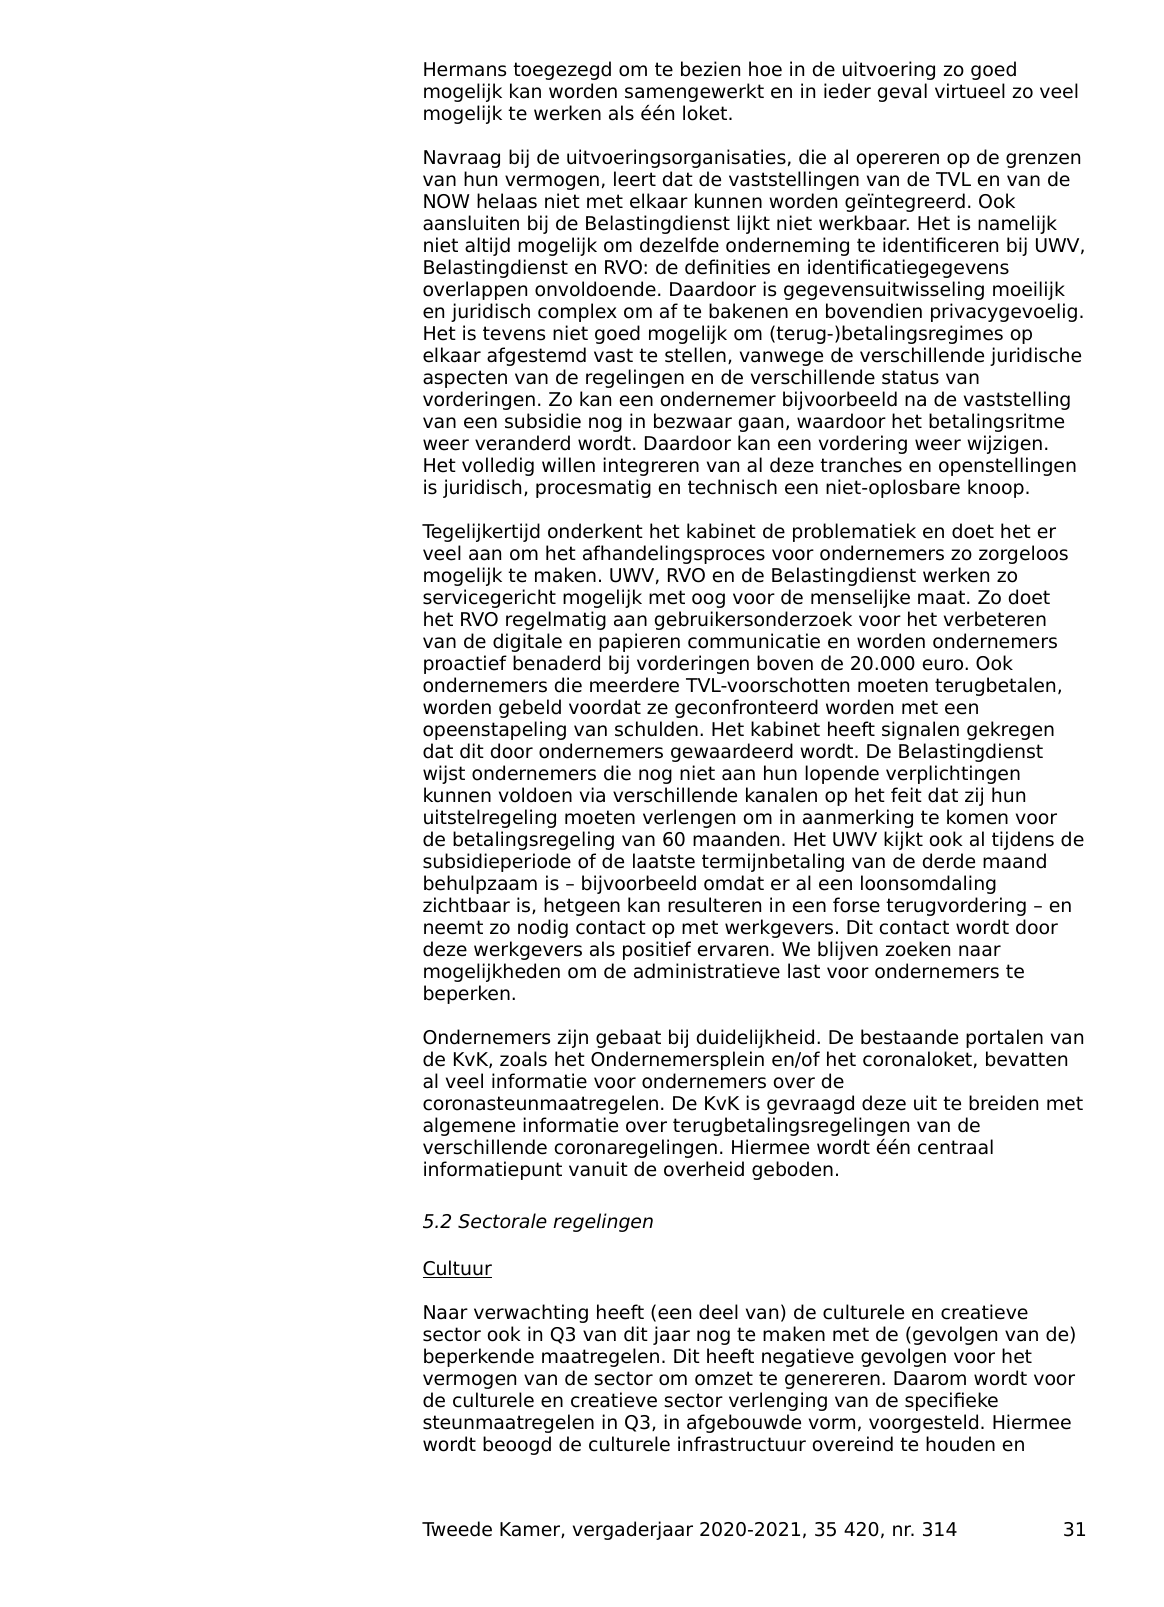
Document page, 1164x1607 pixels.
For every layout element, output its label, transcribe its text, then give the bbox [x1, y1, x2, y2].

text Navraag bij de uitvoeringsorganisaties, die al opereren op de grenzen van hun vermogen, leert dat de vaststellingen van de TVL en van de NOW helaas niet met elkaar kunnen worden geïntegreerd. Ook aansluiten bij de Belastingdienst lijkt niet werkbaar. Het is namelijk niet altijd mogelijk om dezelfde onderneming te identificeren bij UWV, Belastingdienst en RVO: de definities en identificatiegegevens overlappen onvoldoende. Daardoor is gegevensuitwisseling moeilijk en juridisch complex om af te bakenen en bovendien privacygevoelig. Het is tevens niet goed mogelijk om (terug-)betalingsregimes op elkaar afgestemd vast te stellen, vanwege de verschillende juridische aspecten van de regelingen en de verschillende status van vorderingen. Zo kan een ondernemer bijvoorbeeld na de vaststelling van een subsidie nog in bezwaar gaan, waardoor het betalingsritme weer veranderd wordt. Daardoor kan een vordering weer wijzigen. Het volledig willen integreren van al deze tranches en openstellingen is juridisch, procesmatig en technisch een niet-oplosbare knoop. [422, 147, 1087, 499]
text Hermans toegezegd om te bezien hoe in de uitvoering zo goed mogelijk kan worden samengewerkt en in ieder geval virtueel zo veel mogelijk te werken als één loket. [422, 59, 1087, 125]
subtitle 5.2 Sectorale regelingen [422, 1211, 1087, 1233]
subtitle Cultuur [422, 1258, 1087, 1279]
text Ondernemers zijn gebaat bij duidelijkheid. De bestaande portalen van de KvK, zoals het Ondernemersplein en/of het coronaloket, bevatten al veel informatie voor ondernemers over de coronasteunmaatregelen. De KvK is gevraagd deze uit te breiden met algemene informatie over terugbetalingsregelingen van de verschillende coronaregelingen. Hiermee wordt één centraal informatiepunt vanuit de overheid geboden. [422, 1027, 1087, 1181]
text Tegelijkertijd onderkent het kabinet de problematiek en doet het er veel aan om het afhandelingsproces voor ondernemers zo zorgeloos mogelijk te maken. UWV, RVO en de Belastingdienst werken zo servicegericht mogelijk met oog voor de menselijke maat. Zo doet het RVO regelmatig aan gebruikersonderzoek voor het verbeteren van de digitale en papieren communicatie en worden ondernemers proactief benaderd bij vorderingen boven de 20.000 euro. Ook ondernemers die meerdere TVL-voorschotten moeten terugbetalen, worden gebeld voordat ze geconfronteerd worden met een opeenstapeling van schulden. Het kabinet heeft signalen gekregen dat dit door ondernemers gewaardeerd wordt. De Belastingdienst wijst ondernemers die nog niet aan hun lopende verplichtingen kunnen voldoen via verschillende kanalen op het feit dat zij hun uitstelregeling moeten verlengen om in aanmerking te komen voor de betalingsregeling van 60 maanden. Het UWV kijkt ook al tijdens de subsidieperiode of de laatste termijnbetaling van de derde maand behulpzaam is – bijvoorbeeld omdat er al een loonsomdaling zichtbaar is, hetgeen kan resulteren in een forse terugvordering – en neemt zo nodig contact op met werkgevers. Dit contact wordt door deze werkgevers als positief ervaren. We blijven zoeken naar mogelijkheden om de administratieve last voor ondernemers te beperken. [422, 521, 1087, 1004]
text Naar verwachting heeft (een deel van) de culturele en creatieve sector ook in Q3 van dit jaar nog te maken met de (gevolgen van de) beperkende maatregelen. Dit heeft negatieve gevolgen voor het vermogen van de sector om omzet te genereren. Daarom wordt voor de culturele en creatieve sector verlenging van de specifieke steunmaatregelen in Q3, in afgebouwde vorm, voorgesteld. Hiermee wordt beoogd de culturele infrastructuur overeind te houden en [422, 1302, 1087, 1456]
